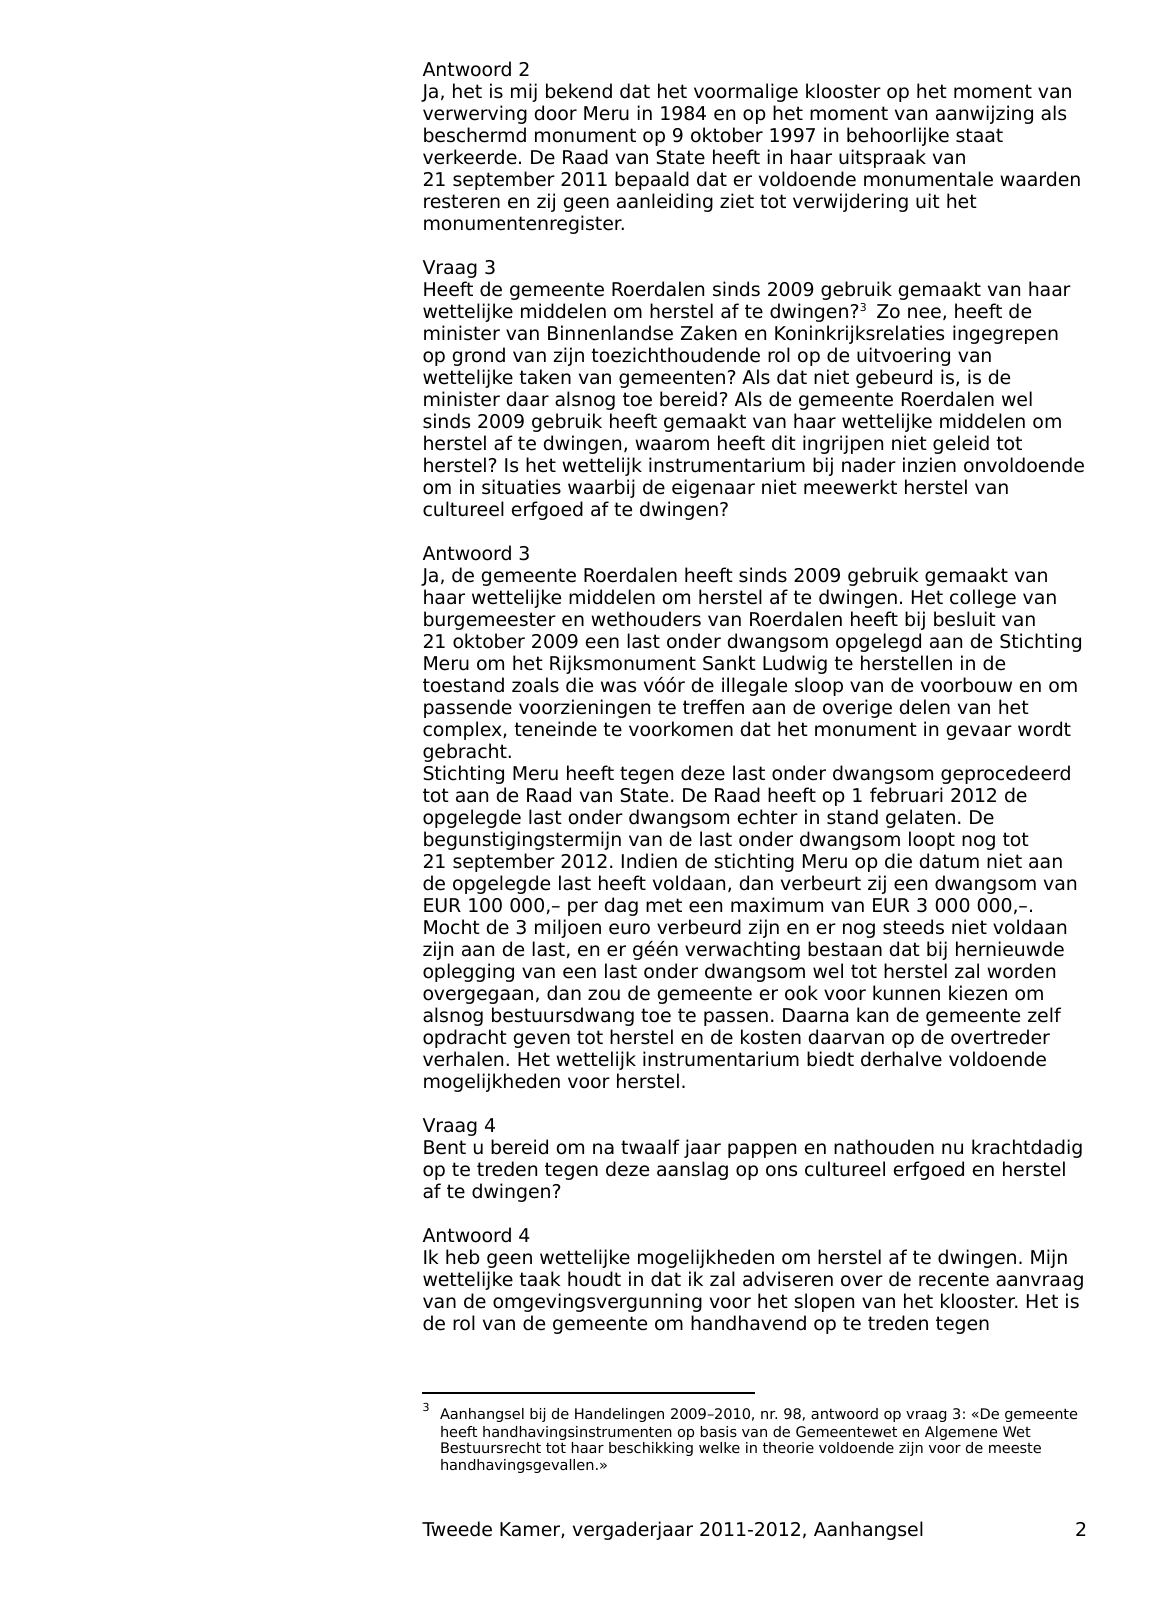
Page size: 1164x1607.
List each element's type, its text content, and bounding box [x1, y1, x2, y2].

text Ik heb geen wettelijke mogelijkheden om herstel af te dwingen. Mijn wettelijke taak houdt in dat ik zal adviseren over de recente aanvraag van de omgevingsvergunning voor het slopen van het klooster. Het is de rol van de gemeente om handhavend op te treden tegen [422, 1247, 1087, 1335]
text Vraag 3 [422, 257, 1087, 279]
text Vraag 4 [422, 1115, 1087, 1137]
text Stichting Meru heeft tegen deze last onder dwangsom geprocedeerd tot aan de Raad van State. De Raad heeft op 1 februari 2012 de opgelegde last onder dwangsom echter in stand gelaten. De begunstigingstermijn van de last onder dwangsom loopt nog tot 21 september 2012. Indien de stichting Meru op die datum niet aan de opgelegde last heeft voldaan, dan verbeurt zij een dwangsom van EUR 100 000,– per dag met een maximum van EUR 3 000 000,–. [422, 763, 1087, 917]
text Bent u bereid om na twaalf jaar pappen en nathouden nu krachtdadig op te treden tegen deze aanslag op ons cultureel erfgoed en herstel af te dwingen? [422, 1137, 1087, 1203]
text Heeft de gemeente Roerdalen sinds 2009 gebruik gemaakt van haar wettelijke middelen om herstel af te dwingen? Zo nee, heeft de minister van Binnenlandse Zaken en Koninkrijksrelaties ingegrepen op grond van zijn toezichthoudende rol op de uitvoering van wettelijke taken van gemeenten? Als dat niet gebeurd is, is de minister daar alsnog toe bereid? Als de gemeente Roerdalen wel sinds 2009 gebruik heeft gemaakt van haar wettelijke middelen om herstel af te dwingen, waarom heeft dit ingrijpen niet geleid tot herstel? Is het wettelijk instrumentarium bij nader inzien onvoldoende om in situaties waarbij de eigenaar niet meewerkt herstel van cultureel erfgoed af te dwingen? [422, 279, 1087, 521]
text Aanhangsel bij de Handelingen 2009–2010, nr. 98, antwoord op vraag 3: «De gemeente heeft handhavingsinstrumenten op basis van de Gemeentewet en Algemene Wet Bestuursrecht tot haar beschikking welke in theorie voldoende zijn voor de meeste handhavingsgevallen.» [422, 1402, 1087, 1474]
text Mocht de 3 miljoen euro verbeurd zijn en er nog steeds niet voldaan zijn aan de last, en er géén verwachting bestaan dat bij hernieuwde oplegging van een last onder dwangsom wel tot herstel zal worden overgegaan, dan zou de gemeente er ook voor kunnen kiezen om alsnog bestuursdwang toe te passen. Daarna kan de gemeente zelf opdracht geven tot herstel en de kosten daarvan op de overtreder verhalen. Het wettelijk instrumentarium biedt derhalve voldoende mogelijkheden voor herstel. [422, 917, 1087, 1092]
text Antwoord 2 [422, 59, 1087, 81]
text Ja, het is mij bekend dat het voormalige klooster op het moment van verwerving door Meru in 1984 en op het moment van aanwijzing als beschermd monument op 9 oktober 1997 in behoorlijke staat verkeerde. De Raad van State heeft in haar uitspraak van 21 september 2011 bepaald dat er voldoende monumentale waarden resteren en zij geen aanleiding ziet tot verwijdering uit het monumentenregister. [422, 81, 1087, 235]
text Antwoord 3 [422, 543, 1087, 565]
text Antwoord 4 [422, 1225, 1087, 1247]
text Ja, de gemeente Roerdalen heeft sinds 2009 gebruik gemaakt van haar wettelijke middelen om herstel af te dwingen. Het college van burgemeester en wethouders van Roerdalen heeft bij besluit van 21 oktober 2009 een last onder dwangsom opgelegd aan de Stichting Meru om het Rijksmonument Sankt Ludwig te herstellen in de toestand zoals die was vóór de illegale sloop van de voorbouw en om passende voorzieningen te treffen aan de overige delen van het complex, teneinde te voorkomen dat het monument in gevaar wordt gebracht. [422, 565, 1087, 763]
